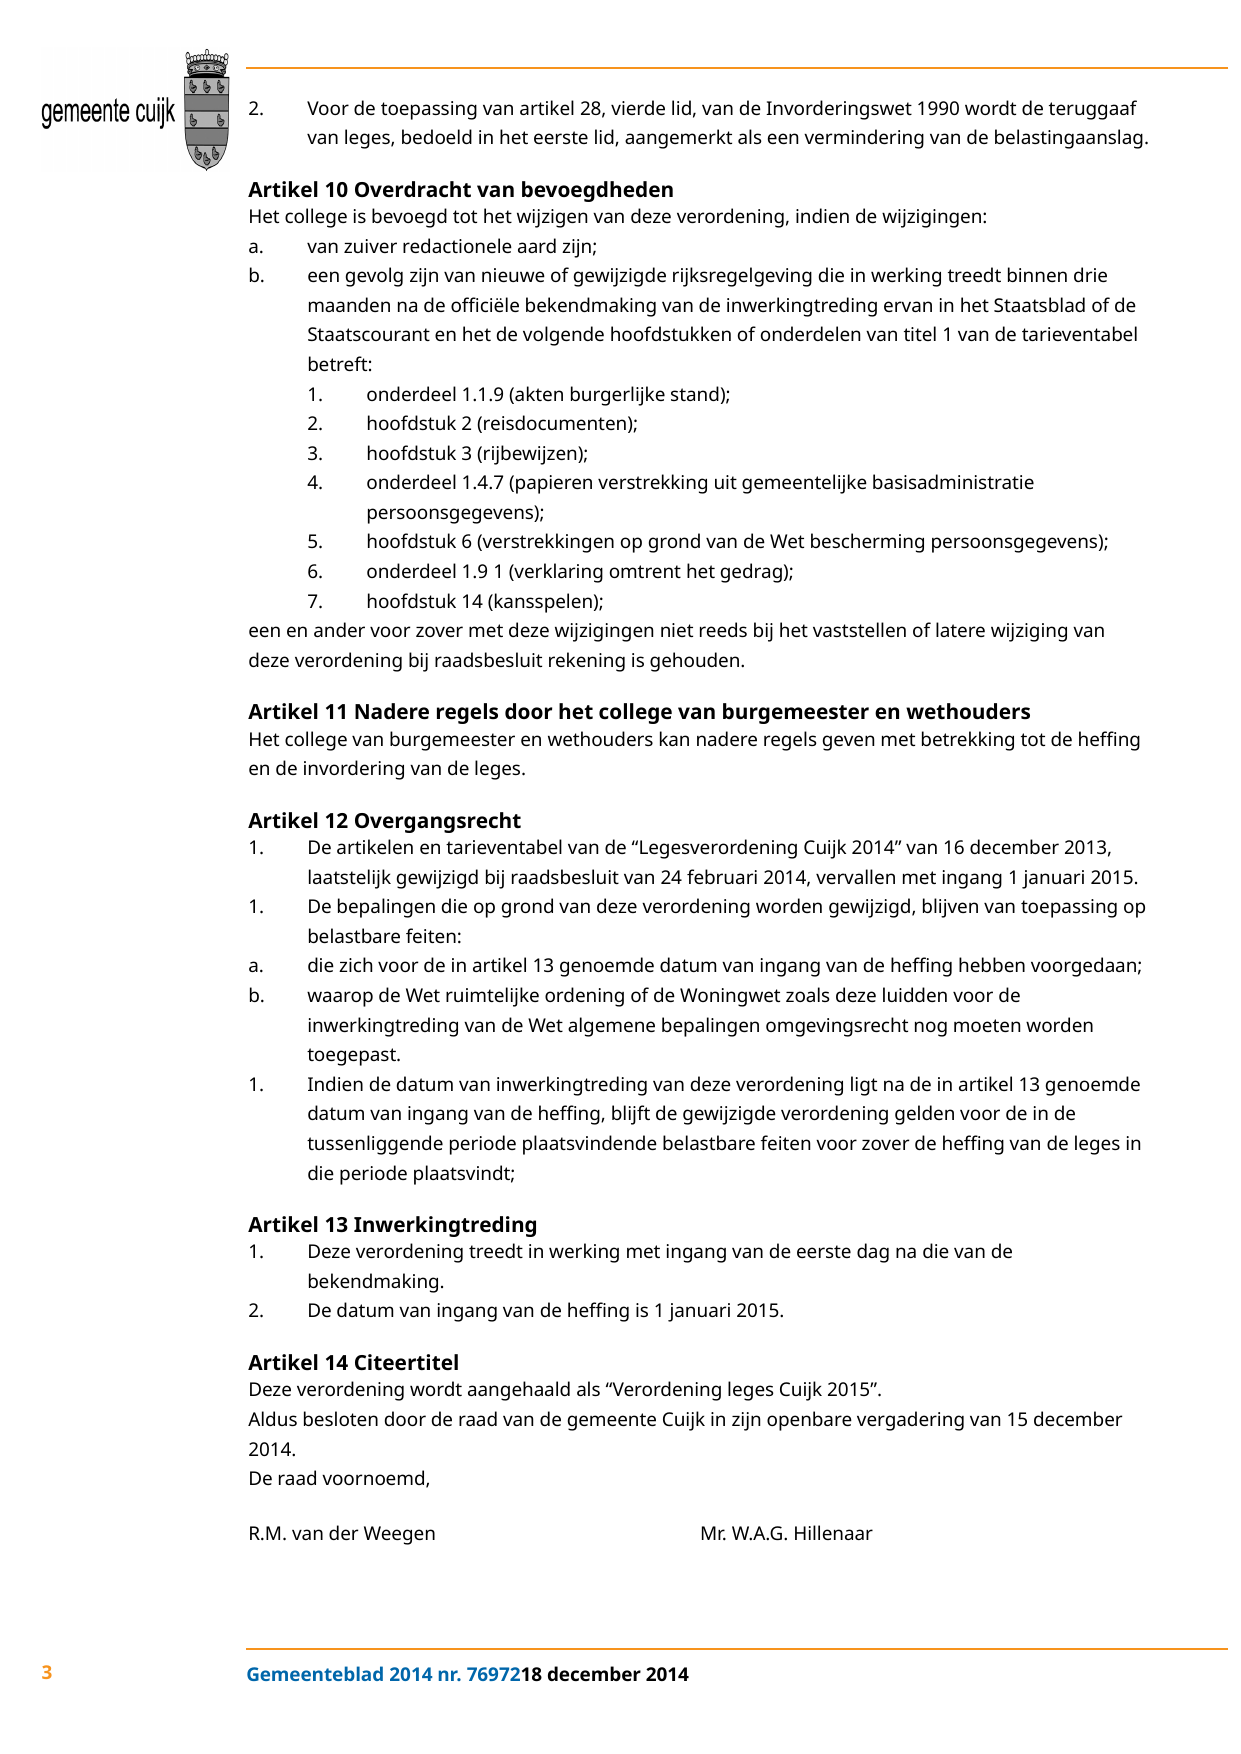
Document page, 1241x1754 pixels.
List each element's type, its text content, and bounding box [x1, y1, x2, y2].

text Artikel 12 Overgangsrecht [248, 806, 1152, 834]
list onderdeel 1.1.9 (akten burgerlijke stand); [307, 381, 1152, 406]
list van zuiver redactionele aard zijn; [248, 233, 1152, 258]
list onderdeel 1.9 1 (verklaring omtrent het gedrag); [307, 558, 1152, 584]
text Artikel 10 Overdracht van bevoegdheden [248, 175, 1152, 203]
list onderdeel 1.4.7 (papieren verstrekking uit gemeentelijke basisadministratie persoonsgegevens); [307, 469, 1152, 525]
text Het college van burgemeester en wethouders kan nadere regels geven met betrekking tot de heffing en de invordering van de leges. [248, 726, 1152, 781]
list hoofdstuk 14 (kansspelen); [307, 588, 1152, 613]
text een en ander voor zover met deze wijzigingen niet reeds bij het vaststellen of latere wijziging van deze verordening bij raadsbesluit rekening is gehouden. [248, 617, 1152, 673]
list waarop de Wet ruimtelijke ordening of de Woningwet zoals deze luidden voor de inwerkingtreding van de Wet algemene bepalingen omgevingsrecht nog moeten worden toegepast. [248, 982, 1152, 1067]
list hoofdstuk 2 (reisdocumenten); [307, 410, 1152, 436]
text Deze verordening wordt aangehaald als “Verordening leges Cuijk 2015”. [248, 1377, 1152, 1402]
list De datum van ingang van de heffing is 1 januari 2015. [248, 1298, 1152, 1323]
list hoofdstuk 6 (verstrekkingen op grond van de Wet bescherming persoonsgegevens); [307, 529, 1152, 554]
text Artikel 13 Inwerkingtreding [248, 1210, 1152, 1238]
list Indien de datum van inwerkingtreding van deze verordening ligt na de in artikel 13 genoemde datum van ingang van de heffing, blijft de gewijzigde verordening gelden voor de in de tussenliggende periode plaatsvindende belastbare feiten voor zover de heffing van de leges in die periode plaatsvindt; [248, 1071, 1152, 1185]
picture [41, 47, 231, 172]
text Artikel 11 Nadere regels door het college van burgemeester en wethouders [248, 697, 1152, 726]
text De raad voornoemd, [248, 1465, 1152, 1491]
table_header Mr. W.A.G. Hillenaar [700, 1521, 1152, 1546]
list Voor de toepassing van artikel 28, vierde lid, van de Invorderingswet 1990 wordt de teruggaaf van leges, bedoeld in het eerste lid, aangemerkt als een vermindering van de belastingaanslag. [248, 95, 1152, 150]
list De artikelen en tarieventabel van de “Legesverordening Cuijk 2014” van 16 december 2013, laatstelijk gewijzigd bij raadsbesluit van 24 februari 2014, vervallen met ingang 1 januari 2015. [248, 834, 1152, 889]
list De bepalingen die op grond van deze verordening worden gewijzigd, blijven van toepassing op belastbare feiten: [248, 893, 1152, 949]
list hoofdstuk 3 (rijbewijzen); [307, 440, 1152, 466]
list Deze verordening treedt in werking met ingang van de eerste dag na die van de bekendmaking. [248, 1238, 1152, 1294]
text Artikel 14 Citeertitel [248, 1348, 1152, 1377]
list een gevolg zijn van nieuwe of gewijzigde rijksregelgeving die in werking treedt binnen drie maanden na de officiële bekendmaking van de inwerkingtreding ervan in het Staatsblad of de Staatscourant en het de volgende hoofdstukken of onderdelen van titel 1 van de tarieventabel betreft: [248, 262, 1152, 377]
list die zich voor de in artikel 13 genoemde datum van ingang van de heffing hebben voorgedaan; [248, 953, 1152, 978]
table_header R.M. van der Weegen [248, 1521, 700, 1546]
text Het college is bevoegd tot het wijzigen van deze verordening, indien de wijzigingen: [248, 203, 1152, 229]
text Aldus besloten door de raad van de gemeente Cuijk in zijn openbare vergadering van 15 december 2014. [248, 1406, 1152, 1461]
